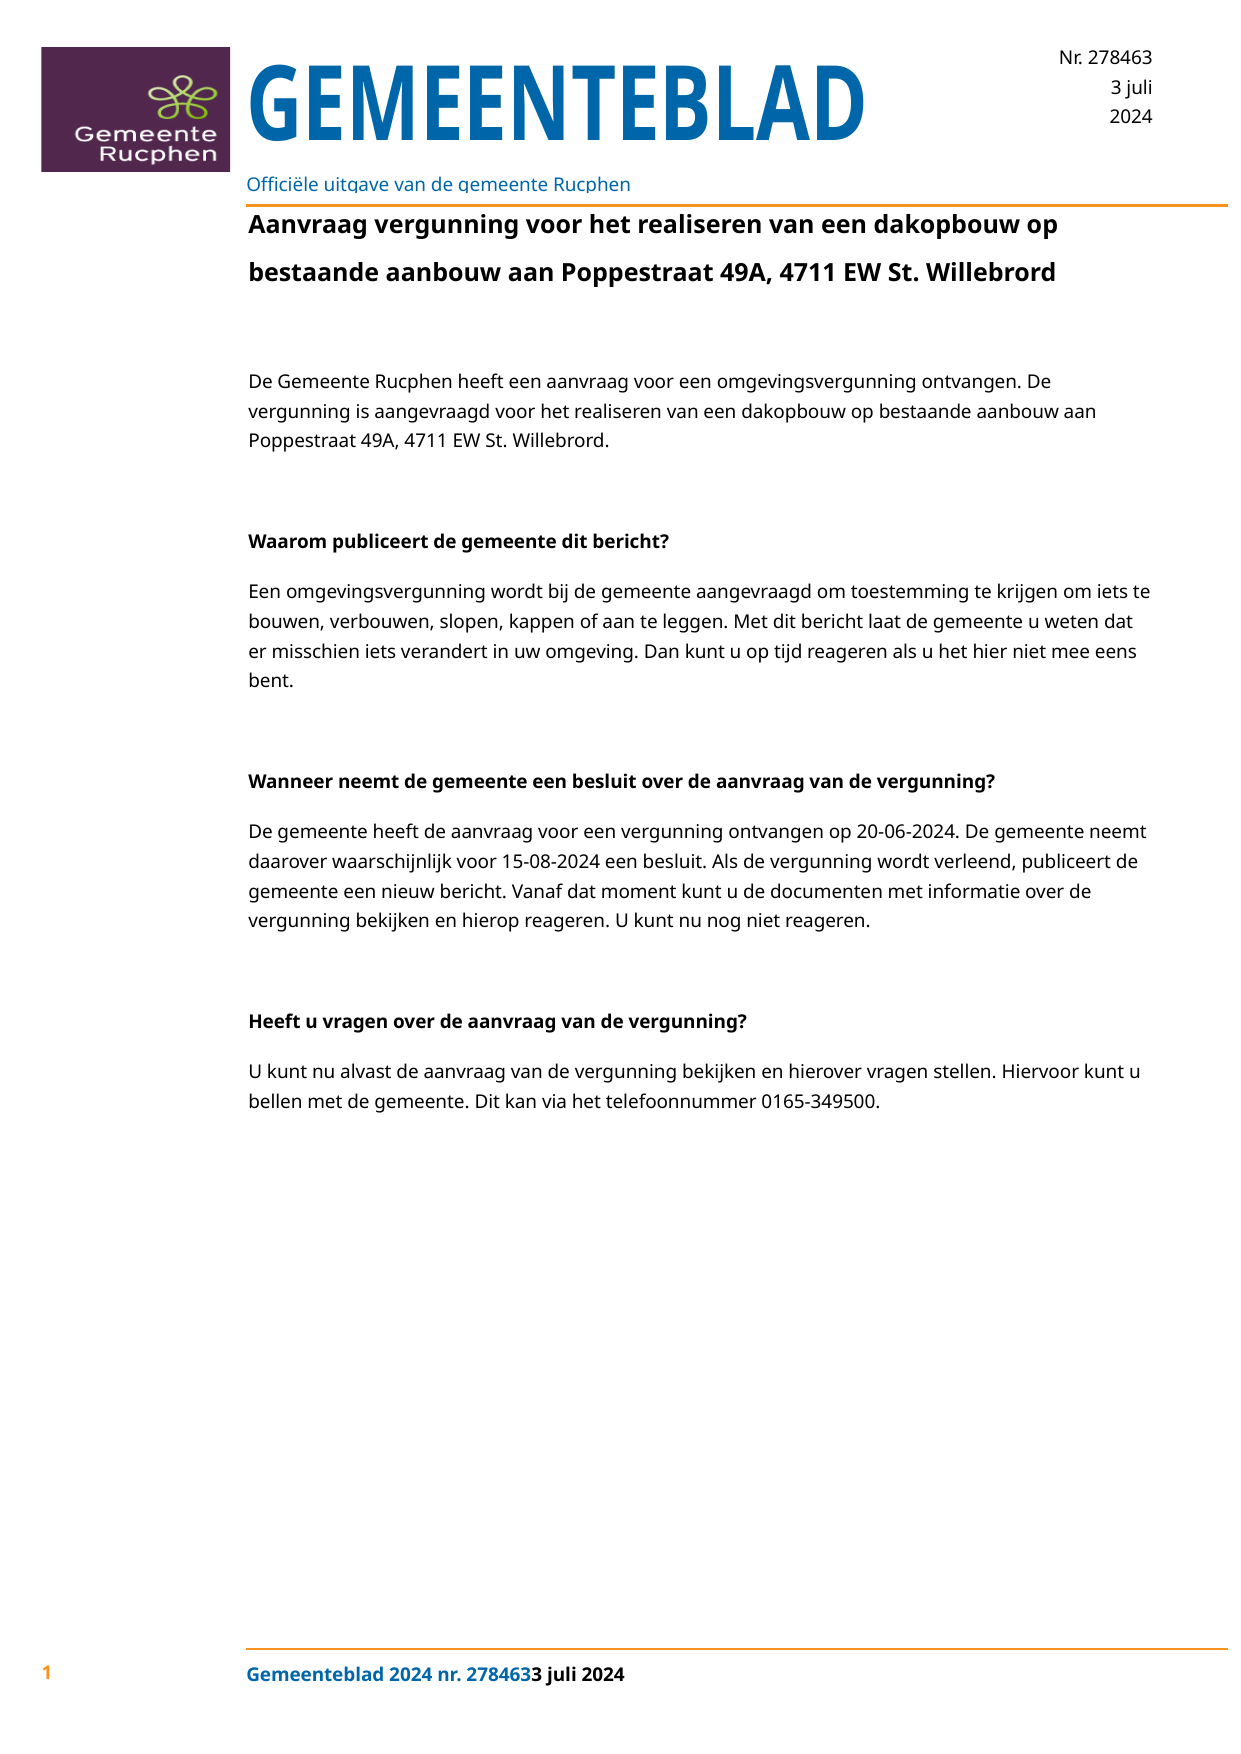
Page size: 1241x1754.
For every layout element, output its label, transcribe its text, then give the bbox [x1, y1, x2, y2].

text Aanvraag vergunning voor het realiseren van een dakopbouw op bestaande aanbouw aan Poppestraat 49A, 4711 EW St. Willebrord [248, 207, 1152, 288]
text De gemeente heeft de aanvraag voor een vergunning ontvangen op 20-06-2024. De gemeente neemt daarover waarschijnlijk voor 15-08-2024 een besluit. Als de vergunning wordt verleend, publiceert de gemeente een nieuw bericht. Vanaf dat moment kunt u de documenten met informatie over de vergunning bekijken en hierop reageren. U kunt nu nog niet reageren. [248, 819, 1152, 933]
text De Gemeente Rucphen heeft een aanvraag voor een omgevingsvergunning ontvangen. De vergunning is aangevraagd voor het realiseren van een dakopbouw op bestaande aanbouw aan Poppestraat 49A, 4711 EW St. Willebrord. [248, 368, 1152, 453]
text U kunt nu alvast de aanvraag van de vergunning bekijken en hierover vragen stellen. Hiervoor kunt u bellen met de gemeente. Dit kan via het telefoonnummer 0165-349500. [248, 1059, 1152, 1114]
picture [41, 47, 231, 172]
text Heeft u vragen over de aanvraag van de vergunning? [248, 1008, 1152, 1034]
text Een omgevingsvergunning wordt bij de gemeente aangevraagd om toestemming te krijgen om iets te bouwen, verbouwen, slopen, kappen of aan te leggen. Met dit bericht laat de gemeente u weten dat er misschien iets verandert in uw omgeving. Dan kunt u op tijd reageren als u het hier niet mee eens bent. [248, 579, 1152, 693]
text Waarom publiceert de gemeente dit bericht? [248, 528, 1152, 554]
text Wanneer neemt de gemeente een besluit over de aanvraag van de vergunning? [248, 768, 1152, 794]
